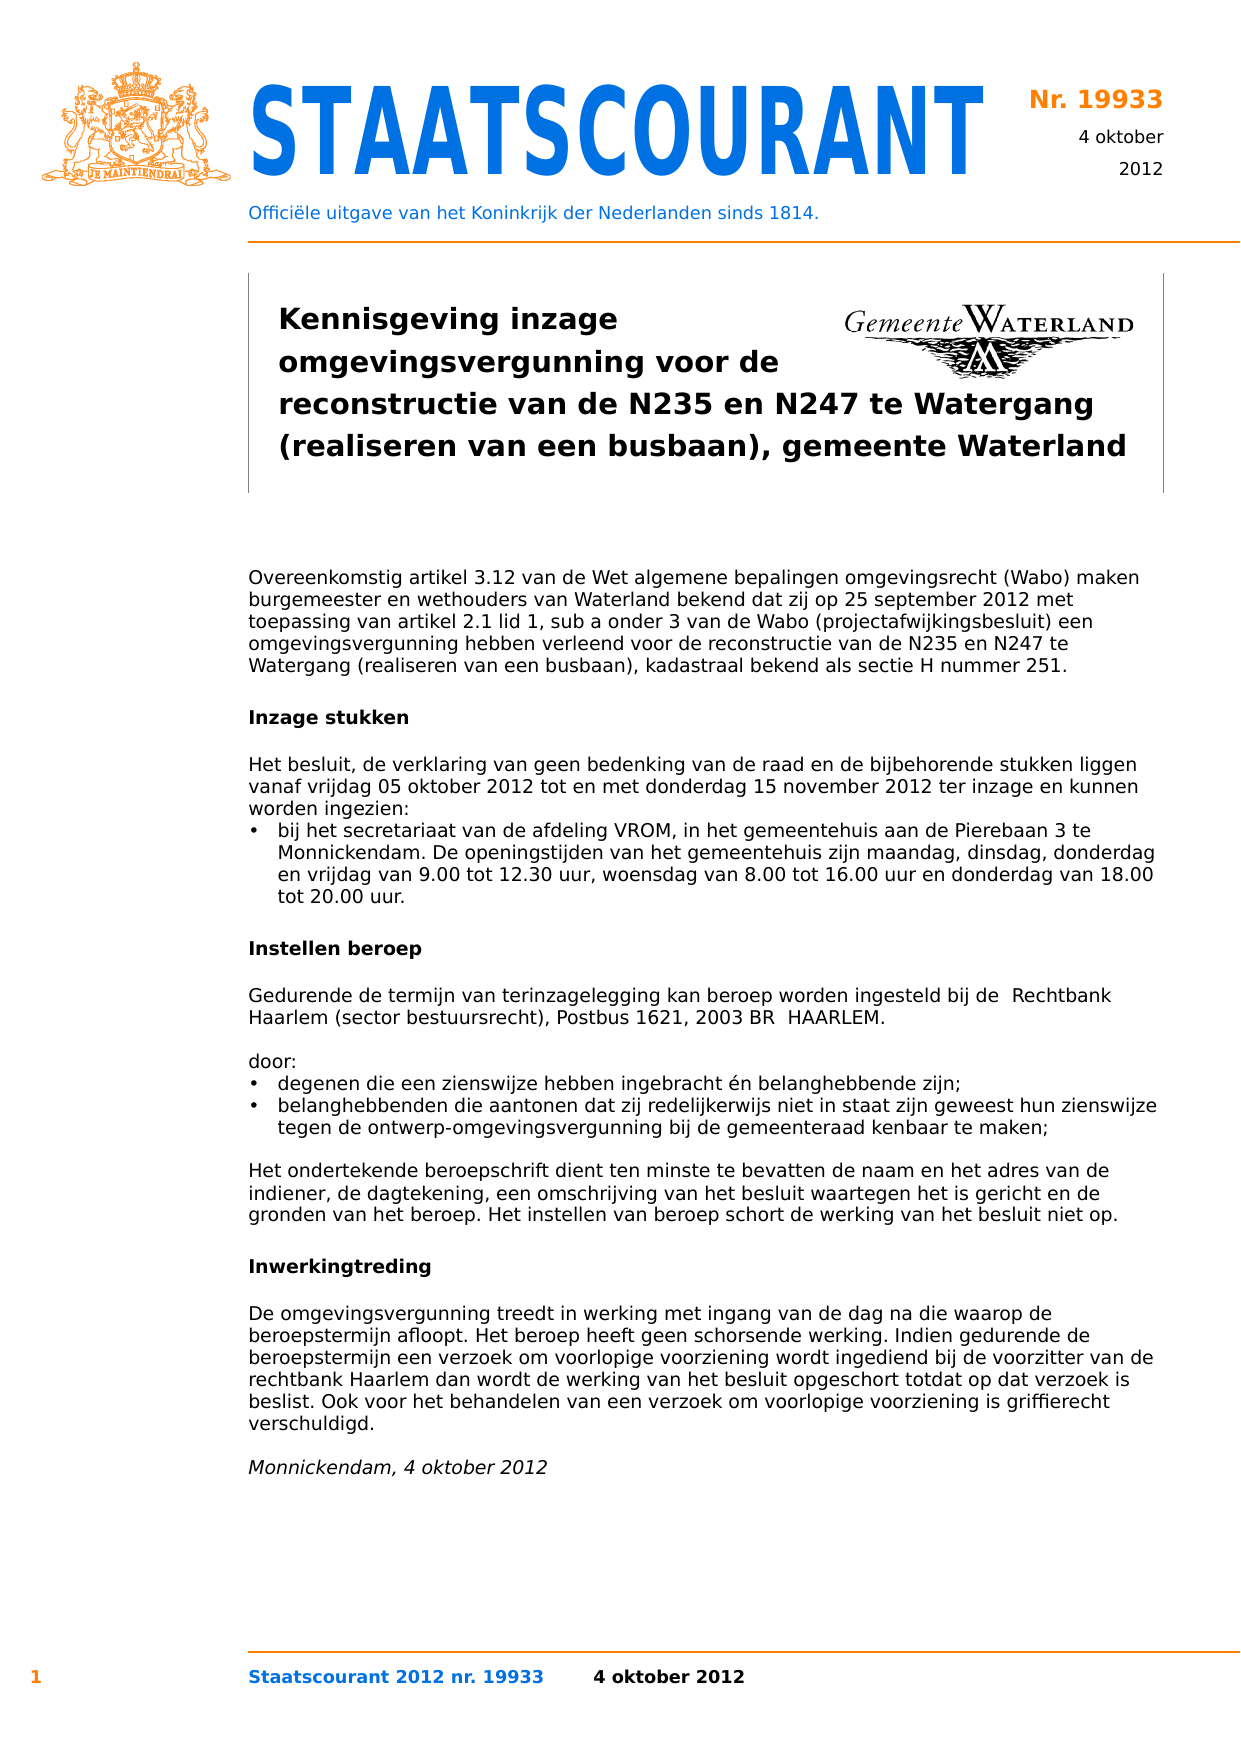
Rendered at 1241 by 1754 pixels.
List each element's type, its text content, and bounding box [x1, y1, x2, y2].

subtitle Kennisgeving inzage omgevingsvergunning voor de reconstructie van de N235 en N247 te Watergang (realiseren van een busbaan), gemeente Waterland [249, 273, 1163, 493]
table_cell 4 oktober [998, 121, 1240, 153]
text • bij het secretariaat van de afdeling VROM, in het gemeentehuis aan de Pierebaan 3 te Monnickendam. De openingstijden van het gemeentehuis zijn maandag, dinsdag, donderdag en vrijdag van 9.00 tot 12.30 uur, woensdag van 8.00 tot 16.00 uur en donderdag van 18.00 tot 20.00 uur. [248, 820, 1163, 908]
table_header Nr. 19933 [998, 62, 1240, 121]
table_cell Officiële uitgave van het Koninkrijk der Nederlanden sinds 1814. [248, 203, 1240, 241]
subtitle Instellen beroep [248, 938, 1163, 960]
text Monnickendam, 4 oktober 2012 [248, 1457, 1163, 1479]
text Het besluit, de verklaring van geen bedenking van de raad en de bijbehorende stukken liggen vanaf vrijdag 05 oktober 2012 tot en met donderdag 15 november 2012 ter inzage en kunnen worden ingezien: [248, 754, 1163, 820]
text Gedurende de termijn van terinzagelegging kan beroep worden ingesteld bij de Rechtbank Haarlem (sector bestuursrecht), Postbus 1621, 2003 BR HAARLEM. [248, 985, 1163, 1029]
text Het ondertekende beroepschrift dient ten minste te bevatten de naam en het adres van de indiener, de dagtekening, een omschrijving van het besluit waartegen het is gericht en de gronden van het beroep. Het instellen van beroep schort de werking van het besluit niet op. [248, 1160, 1163, 1226]
subtitle Inzage stukken [248, 707, 1163, 729]
picture [41, 62, 231, 186]
table_cell 2012 [998, 153, 1240, 203]
text • belanghebbenden die aantonen dat zij redelijkerwijs niet in staat zijn geweest hun zienswijze tegen de ontwerp-omgevingsvergunning bij de gemeenteraad kenbaar te maken; [248, 1094, 1163, 1138]
table_header [25, 62, 248, 241]
text • degenen die een zienswijze hebben ingebracht én belanghebbende zijn; [248, 1073, 1163, 1094]
subtitle Inwerkingtreding [248, 1256, 1163, 1278]
picture [844, 302, 1134, 380]
text De omgevingsvergunning treedt in werking met ingang van de dag na die waarop de beroepstermijn afloopt. Het beroep heeft geen schorsende werking. Indien gedurende de beroepstermijn een verzoek om voorlopige voorziening wordt ingediend bij de voorzitter van de rechtbank Haarlem dan wordt de werking van het besluit opgeschort totdat op dat verzoek is beslist. Ook voor het behandelen van een verzoek om voorlopige voorziening is griffierecht verschuldigd. [248, 1303, 1163, 1435]
text Overeenkomstig artikel 3.12 van de Wet algemene bepalingen omgevingsrecht (Wabo) maken burgemeester en wethouders van Waterland bekend dat zij op 25 september 2012 met toepassing van artikel 2.1 lid 1, sub a onder 3 van de Wabo (projectafwijkingsbesluit) een omgevingsvergunning hebben verleend voor de reconstructie van de N235 en N247 te Watergang (realiseren van een busbaan), kadastraal bekend als sectie H nummer 251. [248, 567, 1163, 677]
table_header STAATSCOURANT [248, 62, 998, 203]
text door: [248, 1051, 1163, 1073]
